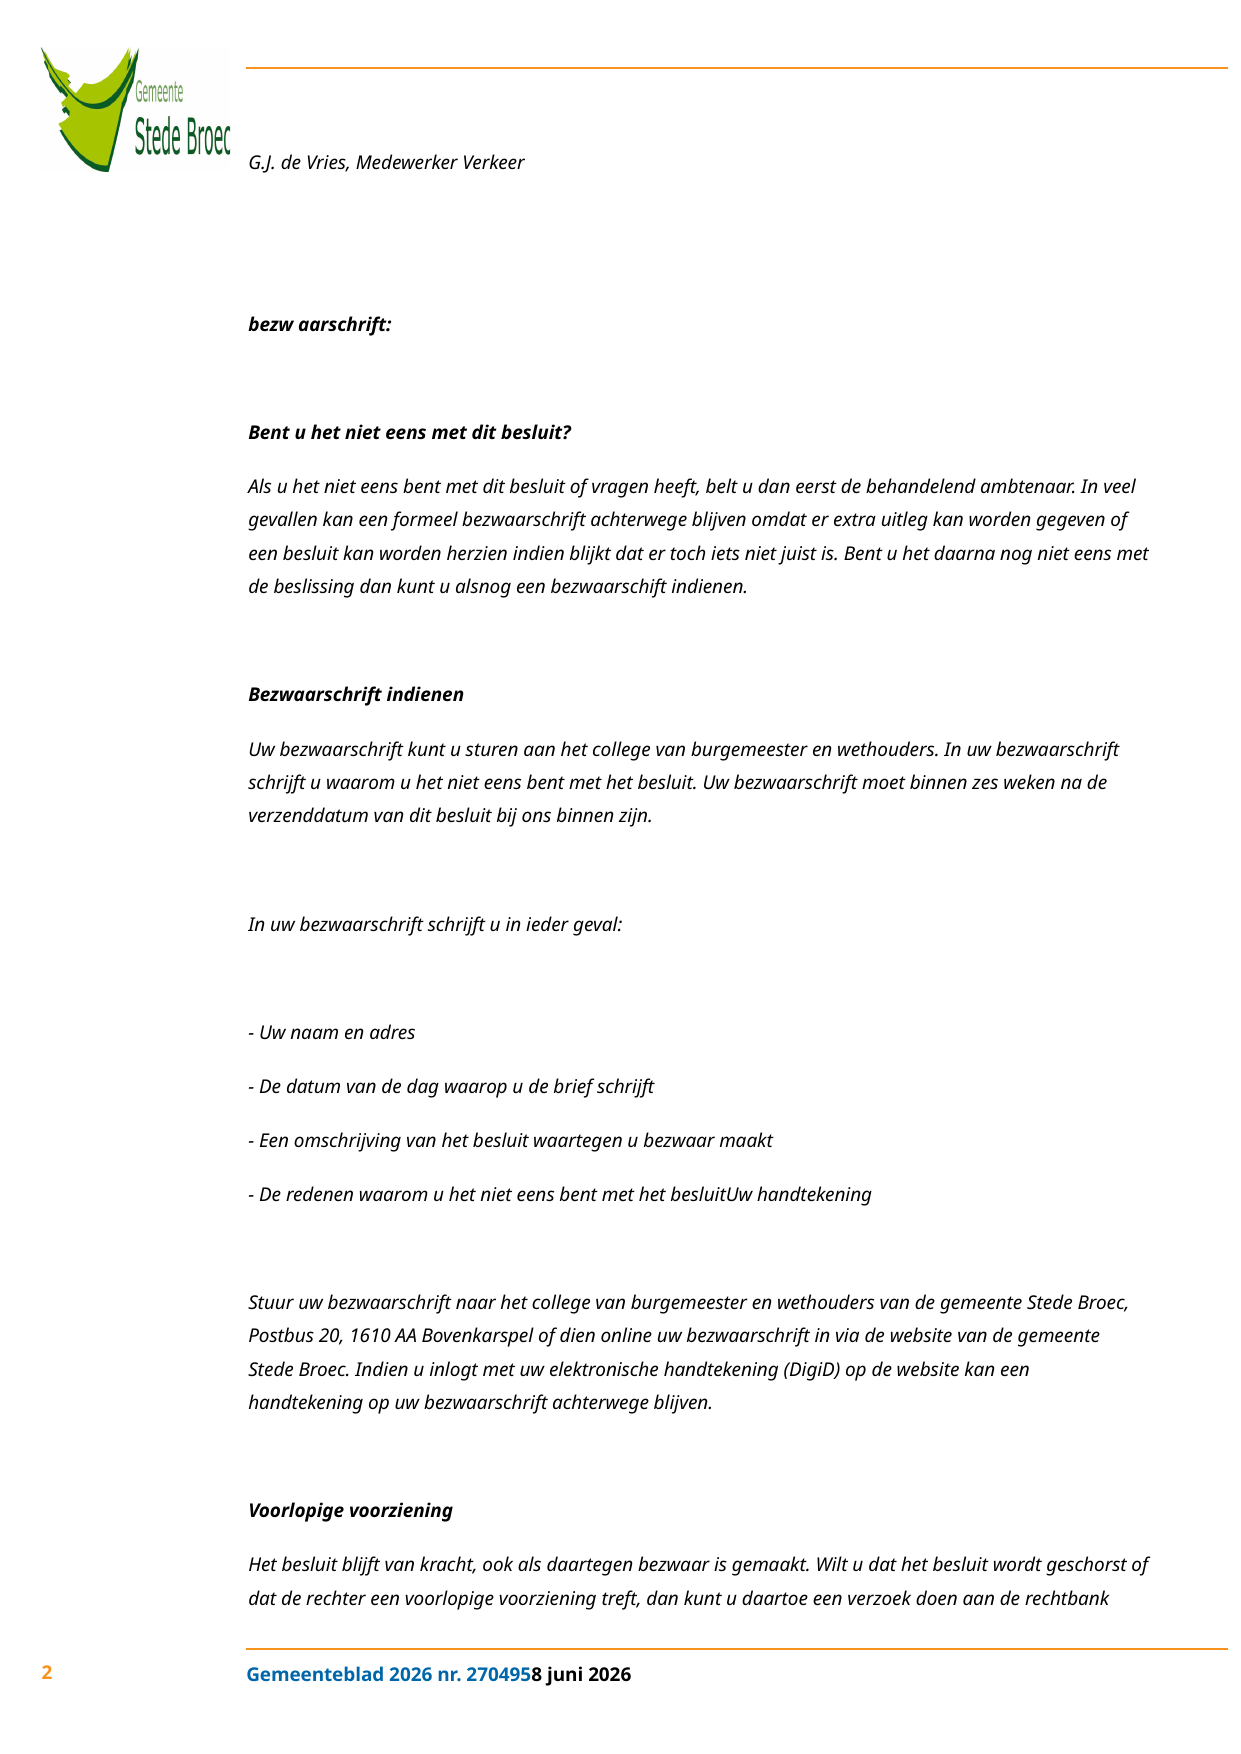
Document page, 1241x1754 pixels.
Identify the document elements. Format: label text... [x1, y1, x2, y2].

text - Een omschrijving van het besluit waartegen u bezwaar maakt [248, 1127, 1152, 1153]
text In uw bezwaarschrift schrijft u in ieder geval: [248, 911, 1152, 936]
text bezw aarschrift: [248, 311, 1152, 337]
text Het besluit blijft van kracht, ook als daartegen bezwaar is gemaakt. Wilt u dat het besluit wordt geschorst of dat de rechter een voorlopige voorziening treft, dan kunt u daartoe een verzoek doen aan de rechtbank [248, 1552, 1152, 1611]
text - De datum van de dag waarop u de brief schrijft [248, 1073, 1152, 1099]
text Bent u het niet eens met dit besluit? [248, 419, 1152, 445]
text Voorlopige voorziening [248, 1498, 1152, 1523]
text Uw bezwaarschrift kunt u sturen aan het college van burgemeester en wethouders. In uw bezwaarschrift schrijft u waarom u het niet eens bent met het besluit. Uw bezwaarschrift moet binnen zes weken na de verzenddatum van dit besluit bij ons binnen zijn. [248, 736, 1152, 828]
text Stuur uw bezwaarschrift naar het college van burgemeester en wethouders van de gemeente Stede Broec, Postbus 20, 1610 AA Bovenkarspel of dien online uw bezwaarschrift in via de website van de gemeente Stede Broec. Indien u inlogt met uw elektronische handtekening (DigiD) op de website kan een handtekening op uw bezwaarschrift achterwege blijven. [248, 1289, 1152, 1415]
picture [41, 47, 231, 172]
text Als u het niet eens bent met dit besluit of vragen heeft, belt u dan eerst de behandelend ambtenaar. In veel gevallen kan een formeel bezwaarschrift achterwege blijven omdat er extra uitleg kan worden gegeven of een besluit kan worden herzien indien blijkt dat er toch iets niet juist is. Bent u het daarna nog niet eens met de beslissing dan kunt u alsnog een bezwaarschift indienen. [248, 473, 1152, 599]
text - De redenen waarom u het niet eens bent met het besluitUw handtekening [248, 1181, 1152, 1207]
text - Uw naam en adres [248, 1019, 1152, 1044]
text G.J. de Vries, Medewerker Verkeer [248, 149, 1152, 174]
text Bezwaarschrift indienen [248, 682, 1152, 707]
